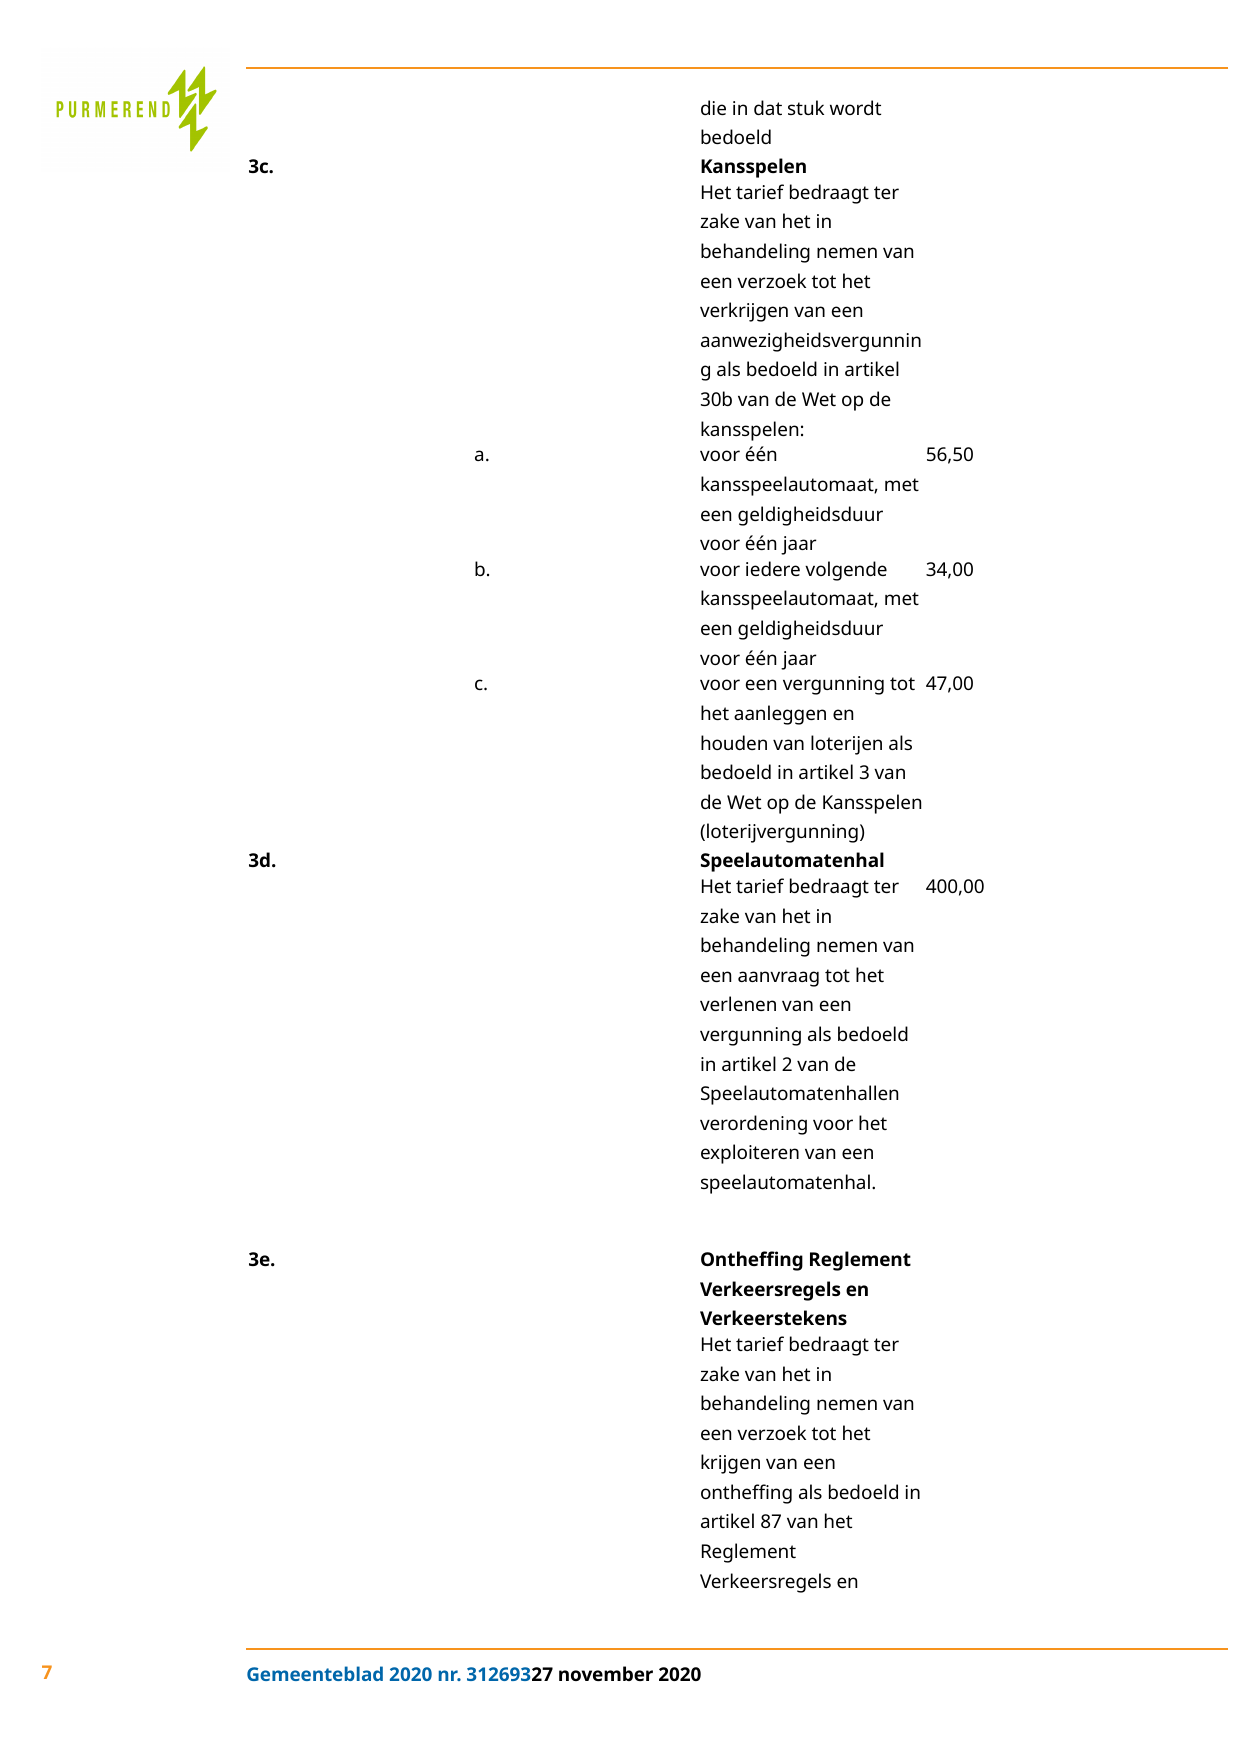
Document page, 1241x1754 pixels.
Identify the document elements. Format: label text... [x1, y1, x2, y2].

table_cell [248, 1331, 474, 1593]
table_cell Het tarief bedraagt ter zake van het in behandeling nemen van een verzoek tot het verkrijgen van een aanwezigheidsvergunning als bedoeld in artikel 30b van de Wet op de kansspelen: [700, 179, 926, 442]
table_cell [248, 556, 474, 671]
table_cell b. [474, 556, 700, 671]
table_header [474, 848, 700, 873]
table_header [926, 154, 1152, 179]
table_header [926, 848, 1152, 873]
table_cell [474, 179, 700, 442]
table_cell [248, 1195, 474, 1221]
table_cell a. [474, 442, 700, 556]
table_cell [248, 179, 474, 442]
table_cell Ontheffing Reglement Verkeersregels en Verkeerstekens [700, 1246, 926, 1331]
table_cell voor iedere volgende kansspeelautomaat, met een geldigheidsduur voor één jaar [700, 556, 926, 671]
table_cell [926, 1331, 1152, 1593]
table_cell [474, 873, 700, 1195]
table_cell [474, 1221, 700, 1246]
table_cell [474, 95, 700, 150]
table_cell [248, 95, 474, 150]
table_cell Het tarief bedraagt ter zake van het in behandeling nemen van een verzoek tot het krijgen van een ontheffing als bedoeld in artikel 87 van het Reglement Verkeersregels en [700, 1331, 926, 1593]
table_cell voor een vergunning tot het aanleggen en houden van loterijen als bedoeld in artikel 3 van de Wet op de Kansspelen (loterijvergunning) [700, 671, 926, 844]
table_cell 56,50 [926, 442, 1152, 556]
table_header 3c. [248, 154, 474, 179]
table_header Speelautomatenhal [700, 848, 926, 873]
table_cell voor één kansspeelautomaat, met een geldigheidsduur voor één jaar [700, 442, 926, 556]
table_cell die in dat stuk wordt bedoeld [700, 95, 926, 150]
table_header Kansspelen [700, 154, 926, 179]
table_cell [474, 1331, 700, 1593]
table_header [474, 154, 700, 179]
table_cell [926, 179, 1152, 442]
table_cell 47,00 [926, 671, 1152, 844]
table_header 3d. [248, 848, 474, 873]
table_cell 400,00 [926, 873, 1152, 1195]
table_cell Het tarief bedraagt ter zake van het in behandeling nemen van een aanvraag tot het verlenen van een vergunning als bedoeld in artikel 2 van de Speelautomatenhallen verordening voor het exploiteren van een speelautomatenhal. [700, 873, 926, 1195]
table_cell [926, 1195, 1152, 1221]
table_cell [248, 1221, 474, 1246]
table_cell [926, 1246, 1152, 1331]
table_cell [248, 442, 474, 556]
table_cell [474, 1195, 700, 1221]
table_cell [926, 95, 1152, 150]
table_cell [700, 1221, 926, 1246]
picture [41, 47, 231, 172]
table_cell 34,00 [926, 556, 1152, 671]
table_cell 3e. [248, 1246, 474, 1331]
table_cell [248, 671, 474, 844]
table_cell [474, 1246, 700, 1331]
table_cell [248, 873, 474, 1195]
table_cell c. [474, 671, 700, 844]
table_cell [926, 1221, 1152, 1246]
table_cell [700, 1195, 926, 1221]
